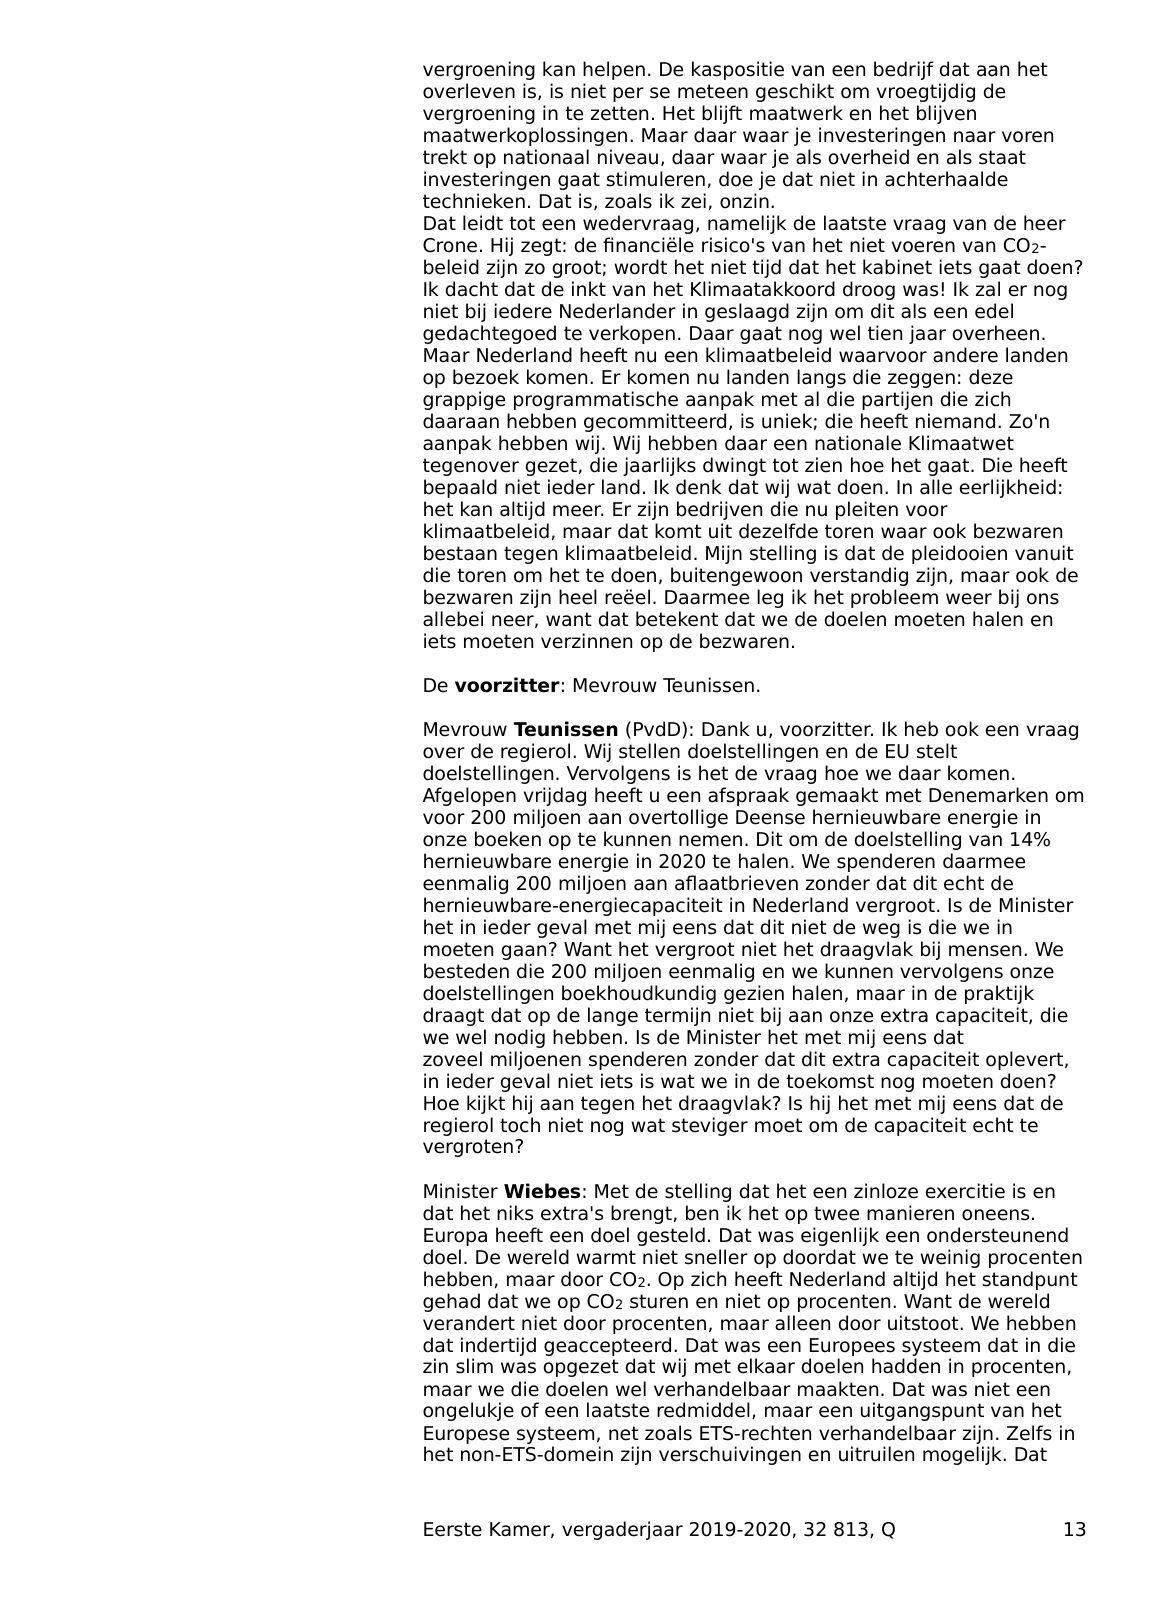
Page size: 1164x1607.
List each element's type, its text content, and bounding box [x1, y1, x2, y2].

text Minister Wiebes: Met de stelling dat het een zinloze exercitie is en dat het niks extra's brengt, ben ik het op twee manieren oneens. Europa heeft een doel gesteld. Dat was eigenlijk een ondersteunend doel. De wereld warmt niet sneller op doordat we te weinig procenten hebben, maar door CO2. Op zich heeft Nederland altijd het standpunt gehad dat we op CO2 sturen en niet op procenten. Want de wereld verandert niet door procenten, maar alleen door uitstoot. We hebben dat indertijd geaccepteerd. Dat was een Europees systeem dat in die zin slim was opgezet dat wij met elkaar doelen hadden in procenten, maar we die doelen wel verhandelbaar maakten. Dat was niet een ongelukje of een laatste redmiddel, maar een uitgangspunt van het Europese systeem, net zoals ETS-rechten verhandelbaar zijn. Zelfs in het non-ETS-domein zijn verschuivingen en uitruilen mogelijk. Dat [422, 1181, 1087, 1466]
text Mevrouw Teunissen (PvdD): Dank u, voorzitter. Ik heb ook een vraag over de regierol. Wij stellen doelstellingen en de EU stelt doelstellingen. Vervolgens is het de vraag hoe we daar komen. Afgelopen vrijdag heeft u een afspraak gemaakt met Denemarken om voor 200 miljoen aan overtollige Deense hernieuwbare energie in onze boeken op te kunnen nemen. Dit om de doelstelling van 14% hernieuwbare energie in 2020 te halen. We spenderen daarmee eenmalig 200 miljoen aan aflaatbrieven zonder dat dit echt de hernieuwbare-energiecapaciteit in Nederland vergroot. Is de Minister het in ieder geval met mij eens dat dit niet de weg is die we in moeten gaan? Want het vergroot niet het draagvlak bij mensen. We besteden die 200 miljoen eenmalig en we kunnen vervolgens onze doelstellingen boekhoudkundig gezien halen, maar in de praktijk draagt dat op de lange termijn niet bij aan onze extra capaciteit, die we wel nodig hebben. Is de Minister het met mij eens dat zoveel miljoenen spenderen zonder dat dit extra capaciteit oplevert, in ieder geval niet iets is wat we in de toekomst nog moeten doen? Hoe kijkt hij aan tegen het draagvlak? Is hij het met mij eens dat de regierol toch niet nog wat steviger moet om de capaciteit echt te vergroten? [422, 719, 1087, 1158]
text De voorzitter: Mevrouw Teunissen. [422, 675, 1087, 697]
text Dat leidt tot een wedervraag, namelijk de laatste vraag van de heer Crone. Hij zegt: de financiële risico's van het niet voeren van CO2-beleid zijn zo groot; wordt het niet tijd dat het kabinet iets gaat doen? Ik dacht dat de inkt van het Klimaatakkoord droog was! Ik zal er nog niet bij iedere Nederlander in geslaagd zijn om dit als een edel gedachtegoed te verkopen. Daar gaat nog wel tien jaar overheen. Maar Nederland heeft nu een klimaatbeleid waarvoor andere landen op bezoek komen. Er komen nu landen langs die zeggen: deze grappige programmatische aanpak met al die partijen die zich daaraan hebben gecommitteerd, is uniek; die heeft niemand. Zo'n aanpak hebben wij. Wij hebben daar een nationale Klimaatwet tegenover gezet, die jaarlijks dwingt tot zien hoe het gaat. Die heeft bepaald niet ieder land. Ik denk dat wij wat doen. In alle eerlijkheid: het kan altijd meer. Er zijn bedrijven die nu pleiten voor klimaatbeleid, maar dat komt uit dezelfde toren waar ook bezwaren bestaan tegen klimaatbeleid. Mijn stelling is dat de pleidooien vanuit die toren om het te doen, buitengewoon verstandig zijn, maar ook de bezwaren zijn heel reëel. Daarmee leg ik het probleem weer bij ons allebei neer, want dat betekent dat we de doelen moeten halen en iets moeten verzinnen op de bezwaren. [422, 213, 1087, 652]
text vergroening kan helpen. De kaspositie van een bedrijf dat aan het overleven is, is niet per se meteen geschikt om vroegtijdig de vergroening in te zetten. Het blijft maatwerk en het blijven maatwerkoplossingen. Maar daar waar je investeringen naar voren trekt op nationaal niveau, daar waar je als overheid en als staat investeringen gaat stimuleren, doe je dat niet in achterhaalde technieken. Dat is, zoals ik zei, onzin. [422, 59, 1087, 213]
